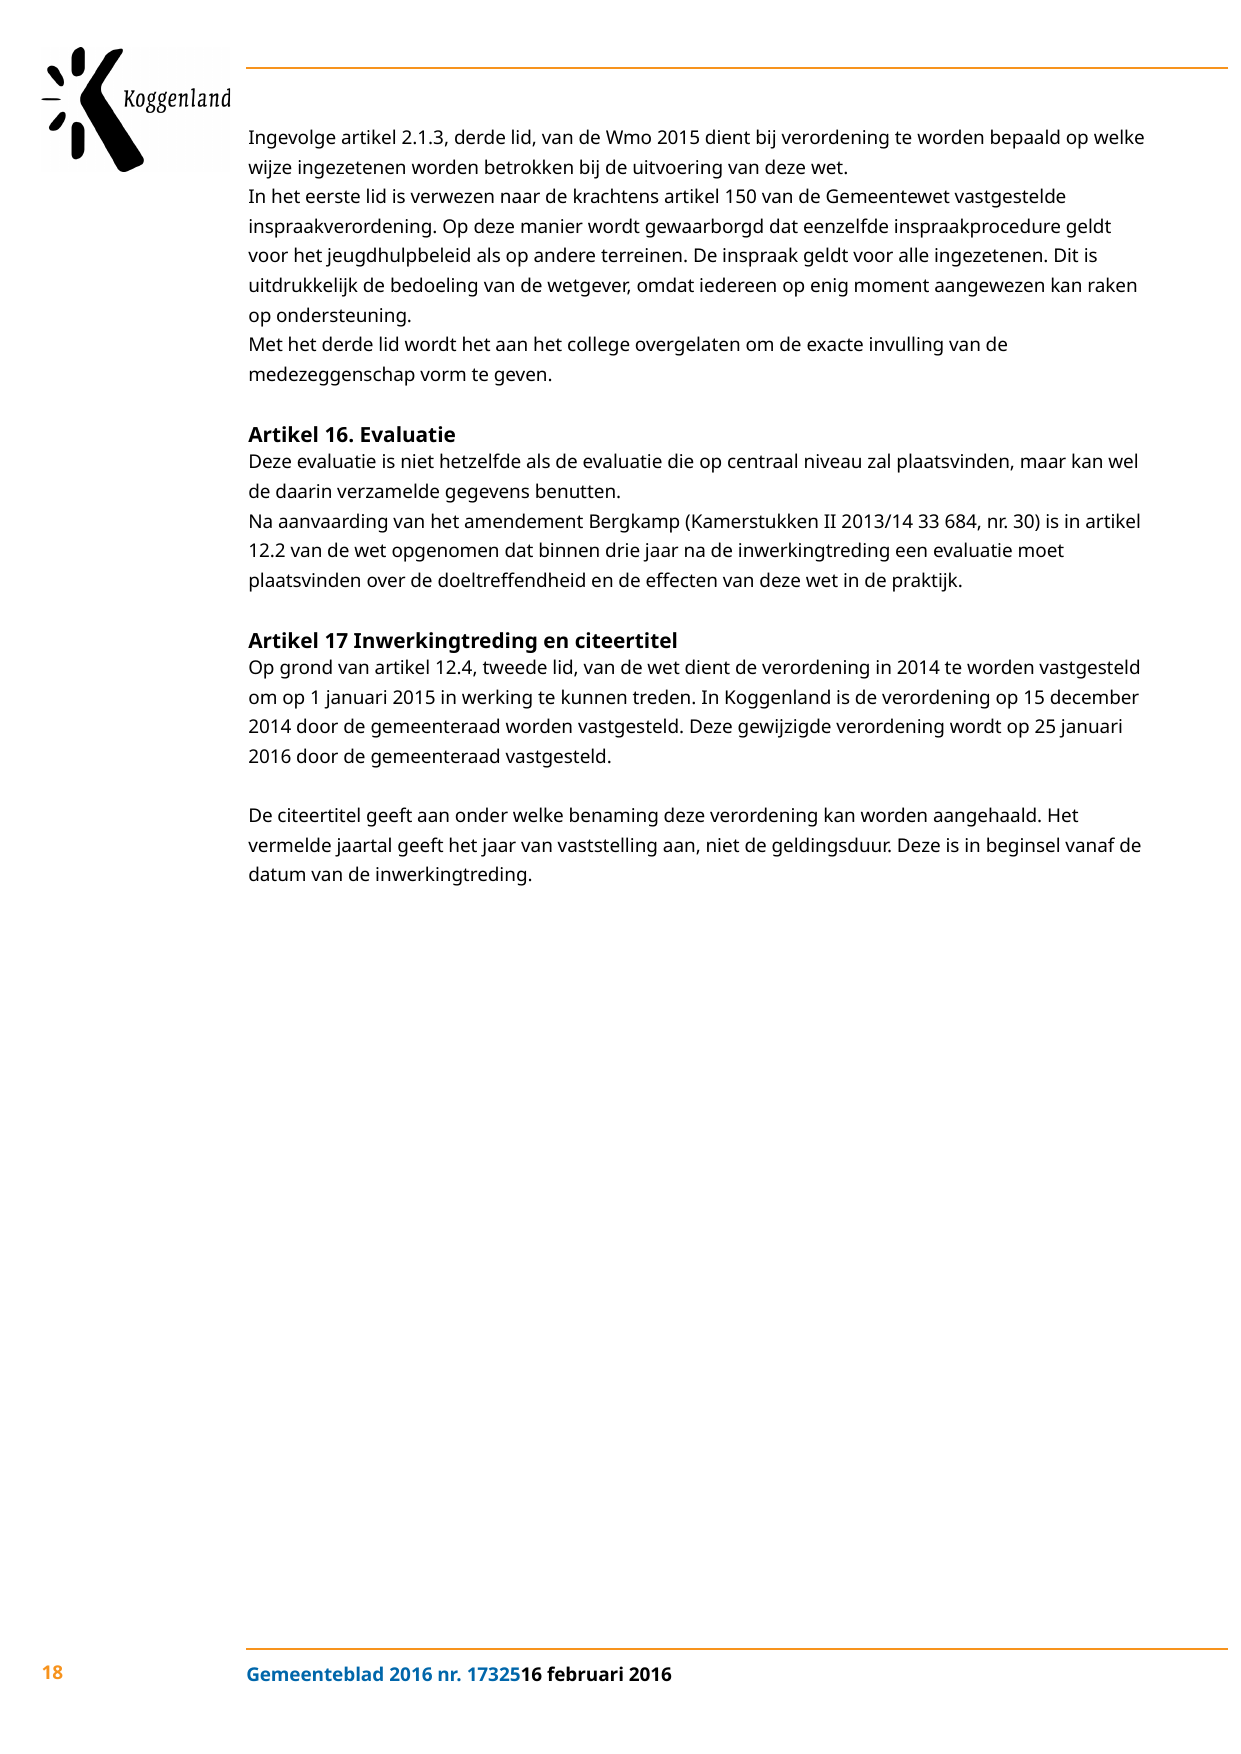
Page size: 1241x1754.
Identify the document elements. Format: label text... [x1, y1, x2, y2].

text De citeertitel geeft aan onder welke benaming deze verordening kan worden aangehaald. Het vermelde jaartal geeft het jaar van vaststelling aan, niet de geldingsduur. Deze is in beginsel vanaf de datum van de inwerkingtreding. [248, 802, 1152, 887]
text Met het derde lid wordt het aan het college overgelaten om de exacte invulling van de medezeggenschap vorm te geven. [248, 331, 1152, 387]
picture [41, 47, 231, 172]
text Na aanvaarding van het amendement Bergkamp (Kamerstukken II 2013/14 33 684, nr. 30) is in artikel 12.2 van de wet opgenomen dat binnen drie jaar na de inwerkingtreding een evaluatie moet plaatsvinden over de doeltreffendheid en de effecten van deze wet in de praktijk. [248, 508, 1152, 593]
text Artikel 17 Inwerkingtreding en citeertitel [248, 626, 1152, 654]
text Ingevolge artikel 2.1.3, derde lid, van de Wmo 2015 dient bij verordening te worden bepaald op welke wijze ingezetenen worden betrokken bij de uitvoering van deze wet. [248, 124, 1152, 180]
text In het eerste lid is verwezen naar de krachtens artikel 150 van de Gemeentewet vastgestelde inspraakverordening. Op deze manier wordt gewaarborgd dat eenzelfde inspraakprocedure geldt voor het jeugdhulpbeleid als op andere terreinen. De inspraak geldt voor alle ingezetenen. Dit is uitdrukkelijk de bedoeling van de wetgever, omdat iedereen op enig moment aangewezen kan raken op ondersteuning. [248, 183, 1152, 328]
text Deze evaluatie is niet hetzelfde als de evaluatie die op centraal niveau zal plaatsvinden, maar kan wel de daarin verzamelde gegevens benutten. [248, 449, 1152, 504]
text Op grond van artikel 12.4, tweede lid, van de wet dient de verordening in 2014 te worden vastgesteld om op 1 januari 2015 in werking te kunnen treden. In Koggenland is de verordening op 15 december 2014 door de gemeenteraad worden vastgesteld. Deze gewijzigde verordening wordt op 25 januari 2016 door de gemeenteraad vastgesteld. [248, 654, 1152, 769]
text Artikel 16. Evaluatie [248, 420, 1152, 449]
